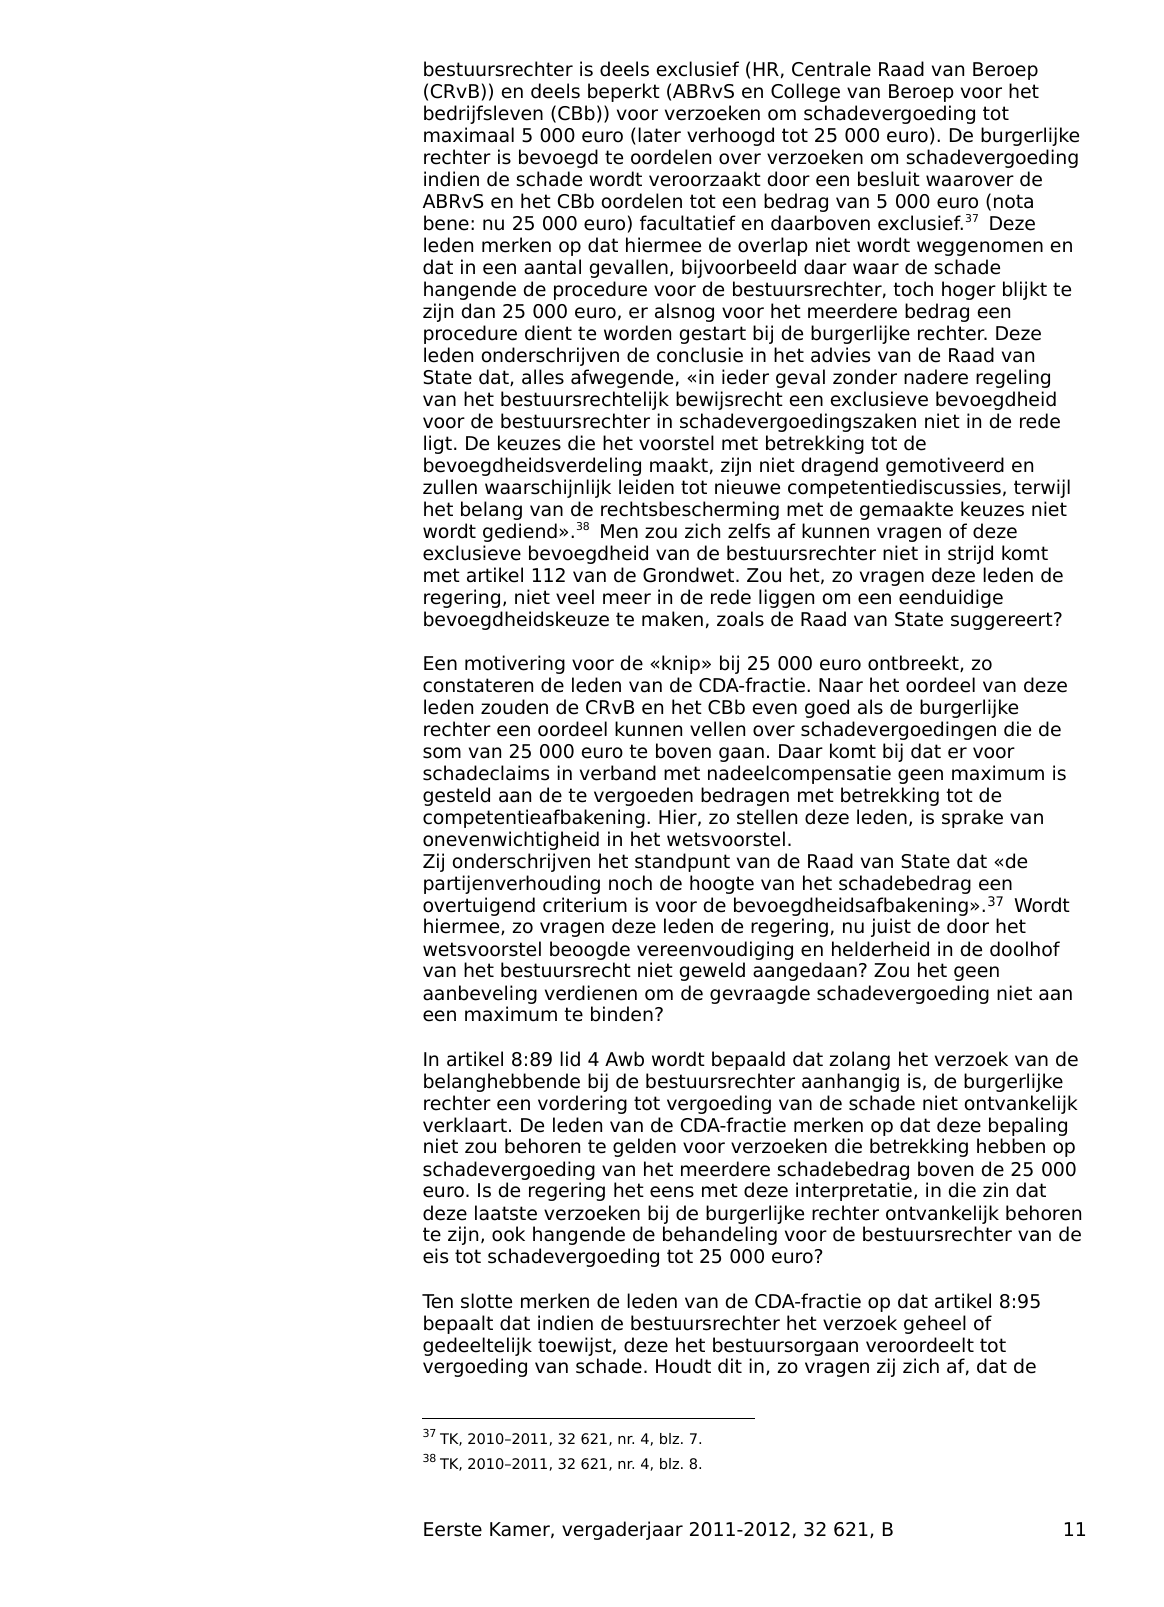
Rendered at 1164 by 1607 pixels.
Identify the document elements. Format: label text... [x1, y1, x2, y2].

text Een motivering voor de «knip» bij 25 000 euro ontbreekt, zo constateren de leden van de CDA-fractie. Naar het oordeel van deze leden zouden de CRvB en het CBb even goed als de burgerlijke rechter een oordeel kunnen vellen over schadevergoedingen die de som van 25 000 euro te boven gaan. Daar komt bij dat er voor schadeclaims in verband met nadeelcompensatie geen maximum is gesteld aan de te vergoeden bedragen met betrekking tot de competentieafbakening. Hier, zo stellen deze leden, is sprake van onevenwichtigheid in het wetsvoorstel. [422, 653, 1087, 851]
text bestuursrechter is deels exclusief (HR, Centrale Raad van Beroep (CRvB)) en deels beperkt (ABRvS en College van Beroep voor het bedrijfsleven (CBb)) voor verzoeken om schadevergoeding tot maximaal 5 000 euro (later verhoogd tot 25 000 euro). De burgerlijke rechter is bevoegd te oordelen over verzoeken om schadevergoeding indien de schade wordt veroorzaakt door een besluit waarover de ABRvS en het CBb oordelen tot een bedrag van 5 000 euro (nota bene: nu 25 000 euro) facultatief en daarboven exclusief. Deze leden merken op dat hiermee de overlap niet wordt weggenomen en dat in een aantal gevallen, bijvoorbeeld daar waar de schade hangende de procedure voor de bestuursrechter, toch hoger blijkt te zijn dan 25 000 euro, er alsnog voor het meerdere bedrag een procedure dient te worden gestart bij de burgerlijke rechter. Deze leden onderschrijven de conclusie in het advies van de Raad van State dat, alles afwegende, «in ieder geval zonder nadere regeling van het bestuursrechtelijk bewijsrecht een exclusieve bevoegdheid voor de bestuursrechter in schadevergoedingszaken niet in de rede ligt. De keuzes die het voorstel met betrekking tot de bevoegdheidsverdeling maakt, zijn niet dragend gemotiveerd en zullen waarschijnlijk leiden tot nieuwe competentiediscussies, terwijl het belang van de rechtsbescherming met de gemaakte keuzes niet wordt gediend». Men zou zich zelfs af kunnen vragen of deze exclusieve bevoegdheid van de bestuursrechter niet in strijd komt met artikel 112 van de Grondwet. Zou het, zo vragen deze leden de regering, niet veel meer in de rede liggen om een eenduidige bevoegdheidskeuze te maken, zoals de Raad van State suggereert? [422, 59, 1087, 631]
text Ten slotte merken de leden van de CDA-fractie op dat artikel 8:95 bepaalt dat indien de bestuursrechter het verzoek geheel of gedeeltelijk toewijst, deze het bestuursorgaan veroordeelt tot vergoeding van schade. Houdt dit in, zo vragen zij zich af, dat de [422, 1291, 1087, 1378]
text Zij onderschrijven het standpunt van de Raad van State dat «de partijenverhouding noch de hoogte van het schadebedrag een overtuigend criterium is voor de bevoegdheidsafbakening».37 Wordt hiermee, zo vragen deze leden de regering, nu juist de door het wetsvoorstel beoogde vereenvoudiging en helderheid in de doolhof van het bestuursrecht niet geweld aangedaan? Zou het geen aanbeveling verdienen om de gevraagde schadevergoeding niet aan een maximum te binden? [422, 851, 1087, 1026]
text In artikel 8:89 lid 4 Awb wordt bepaald dat zolang het verzoek van de belanghebbende bij de bestuursrechter aanhangig is, de burgerlijke rechter een vordering tot vergoeding van de schade niet ontvankelijk verklaart. De leden van de CDA-fractie merken op dat deze bepaling niet zou behoren te gelden voor verzoeken die betrekking hebben op schadevergoeding van het meerdere schadebedrag boven de 25 000 euro. Is de regering het eens met deze interpretatie, in die zin dat deze laatste verzoeken bij de burgerlijke rechter ontvankelijk behoren te zijn, ook hangende de behandeling voor de bestuursrechter van de eis tot schadevergoeding tot 25 000 euro? [422, 1048, 1087, 1268]
text TK, 2010–2011, 32 621, nr. 4, blz. 7. [422, 1427, 1087, 1449]
text TK, 2010–2011, 32 621, nr. 4, blz. 8. [422, 1452, 1087, 1474]
